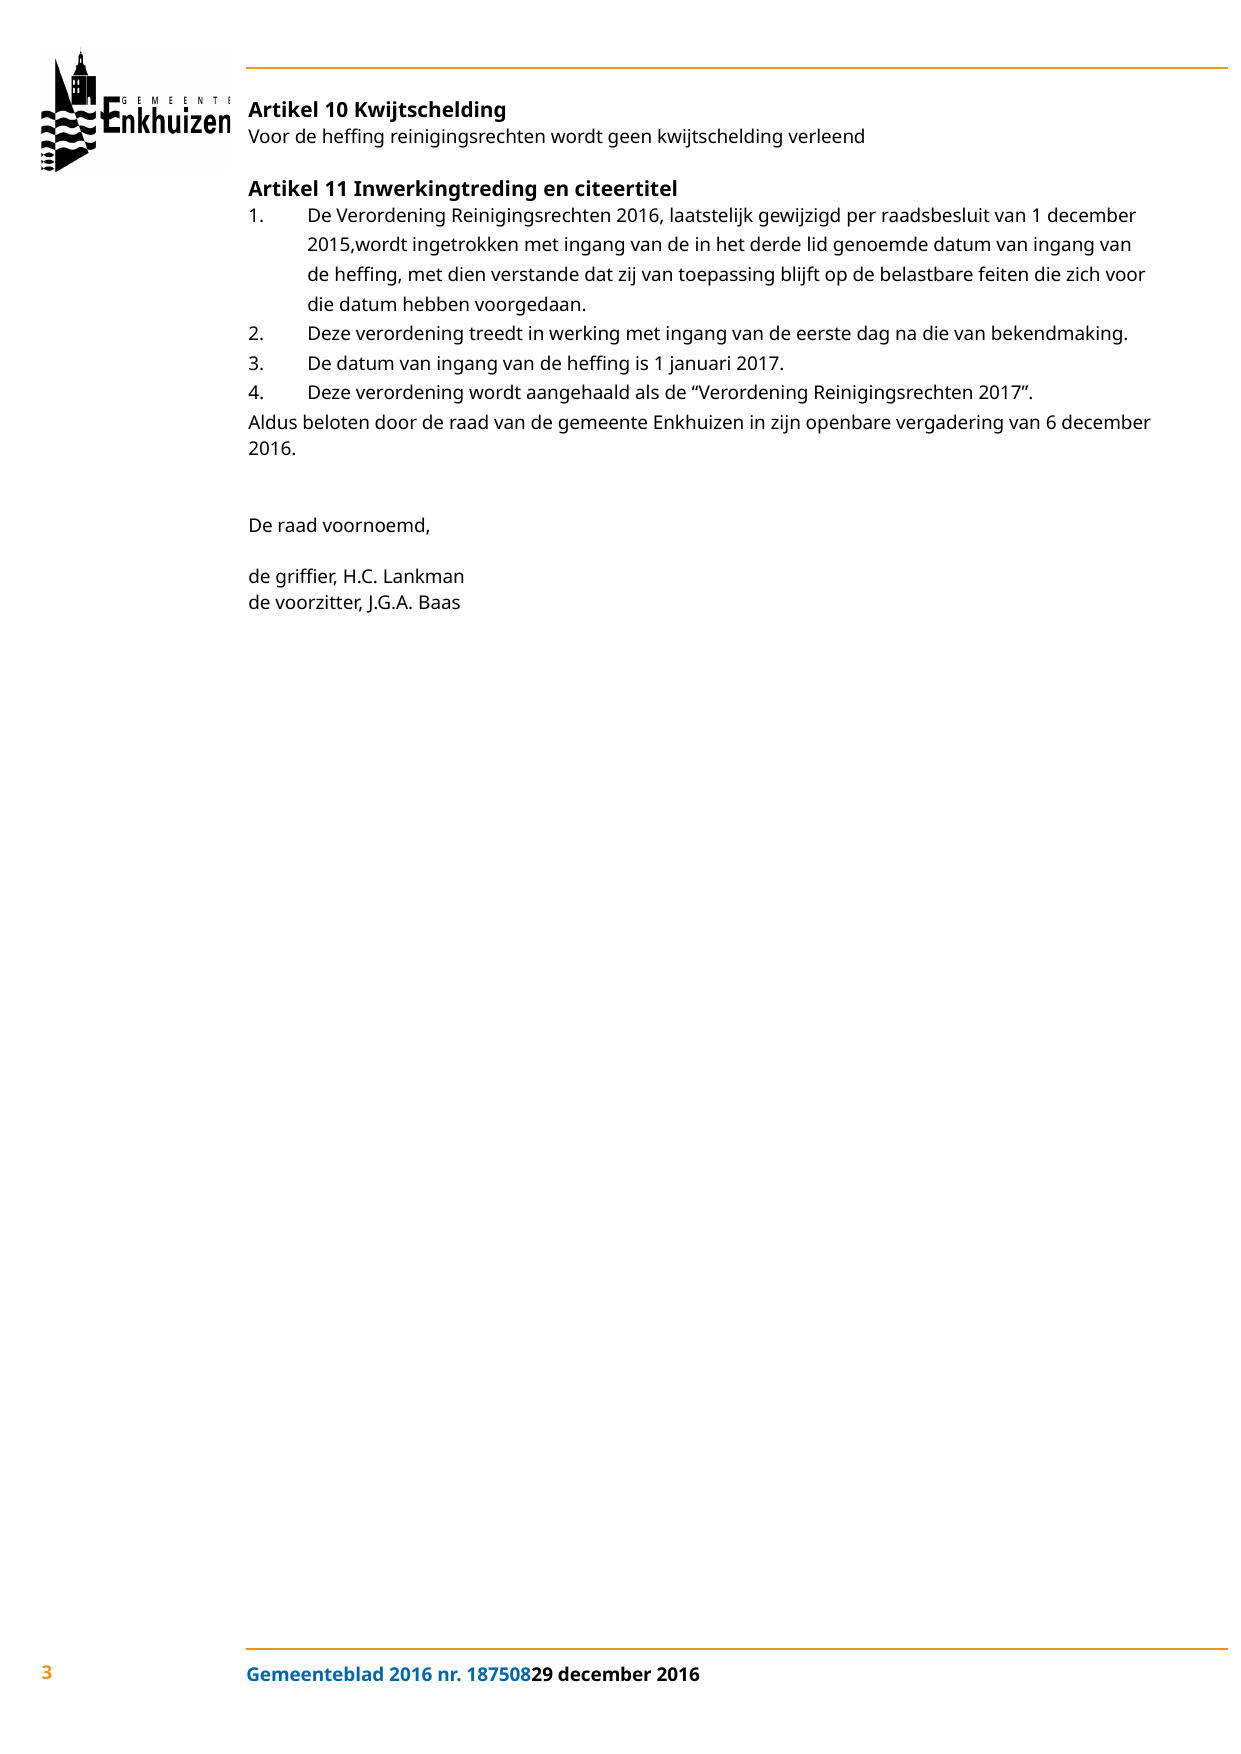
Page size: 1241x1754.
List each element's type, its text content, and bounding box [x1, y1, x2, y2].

text Artikel 10 Kwijtschelding [248, 95, 1152, 123]
text Aldus beloten door de raad van de gemeente Enkhuizen in zijn openbare vergadering van 6 december 2016. [248, 409, 1152, 461]
text de griffier, H.C. Lankman [248, 563, 1152, 589]
list Deze verordening wordt aangehaald als de “Verordening Reinigingsrechten 2017”. [248, 379, 1152, 405]
text Voor de heffing reinigingsrechten wordt geen kwijtschelding verleend [248, 123, 1152, 149]
text De raad voornoemd, [248, 512, 1152, 538]
text Artikel 11 Inwerkingtreding en citeertitel [248, 174, 1152, 202]
text de voorzitter, J.G.A. Baas [248, 589, 1152, 615]
list De Verordening Reinigingsrechten 2016, laatstelijk gewijzigd per raadsbesluit van 1 december 2015,wordt ingetrokken met ingang van de in het derde lid genoemde datum van ingang van de heffing, met dien verstande dat zij van toepassing blijft op de belastbare feiten die zich voor die datum hebben voorgedaan. [248, 202, 1152, 317]
list Deze verordening treedt in werking met ingang van de eerste dag na die van bekendmaking. [248, 320, 1152, 346]
list De datum van ingang van de heffing is 1 januari 2017. [248, 350, 1152, 376]
picture [41, 47, 231, 172]
